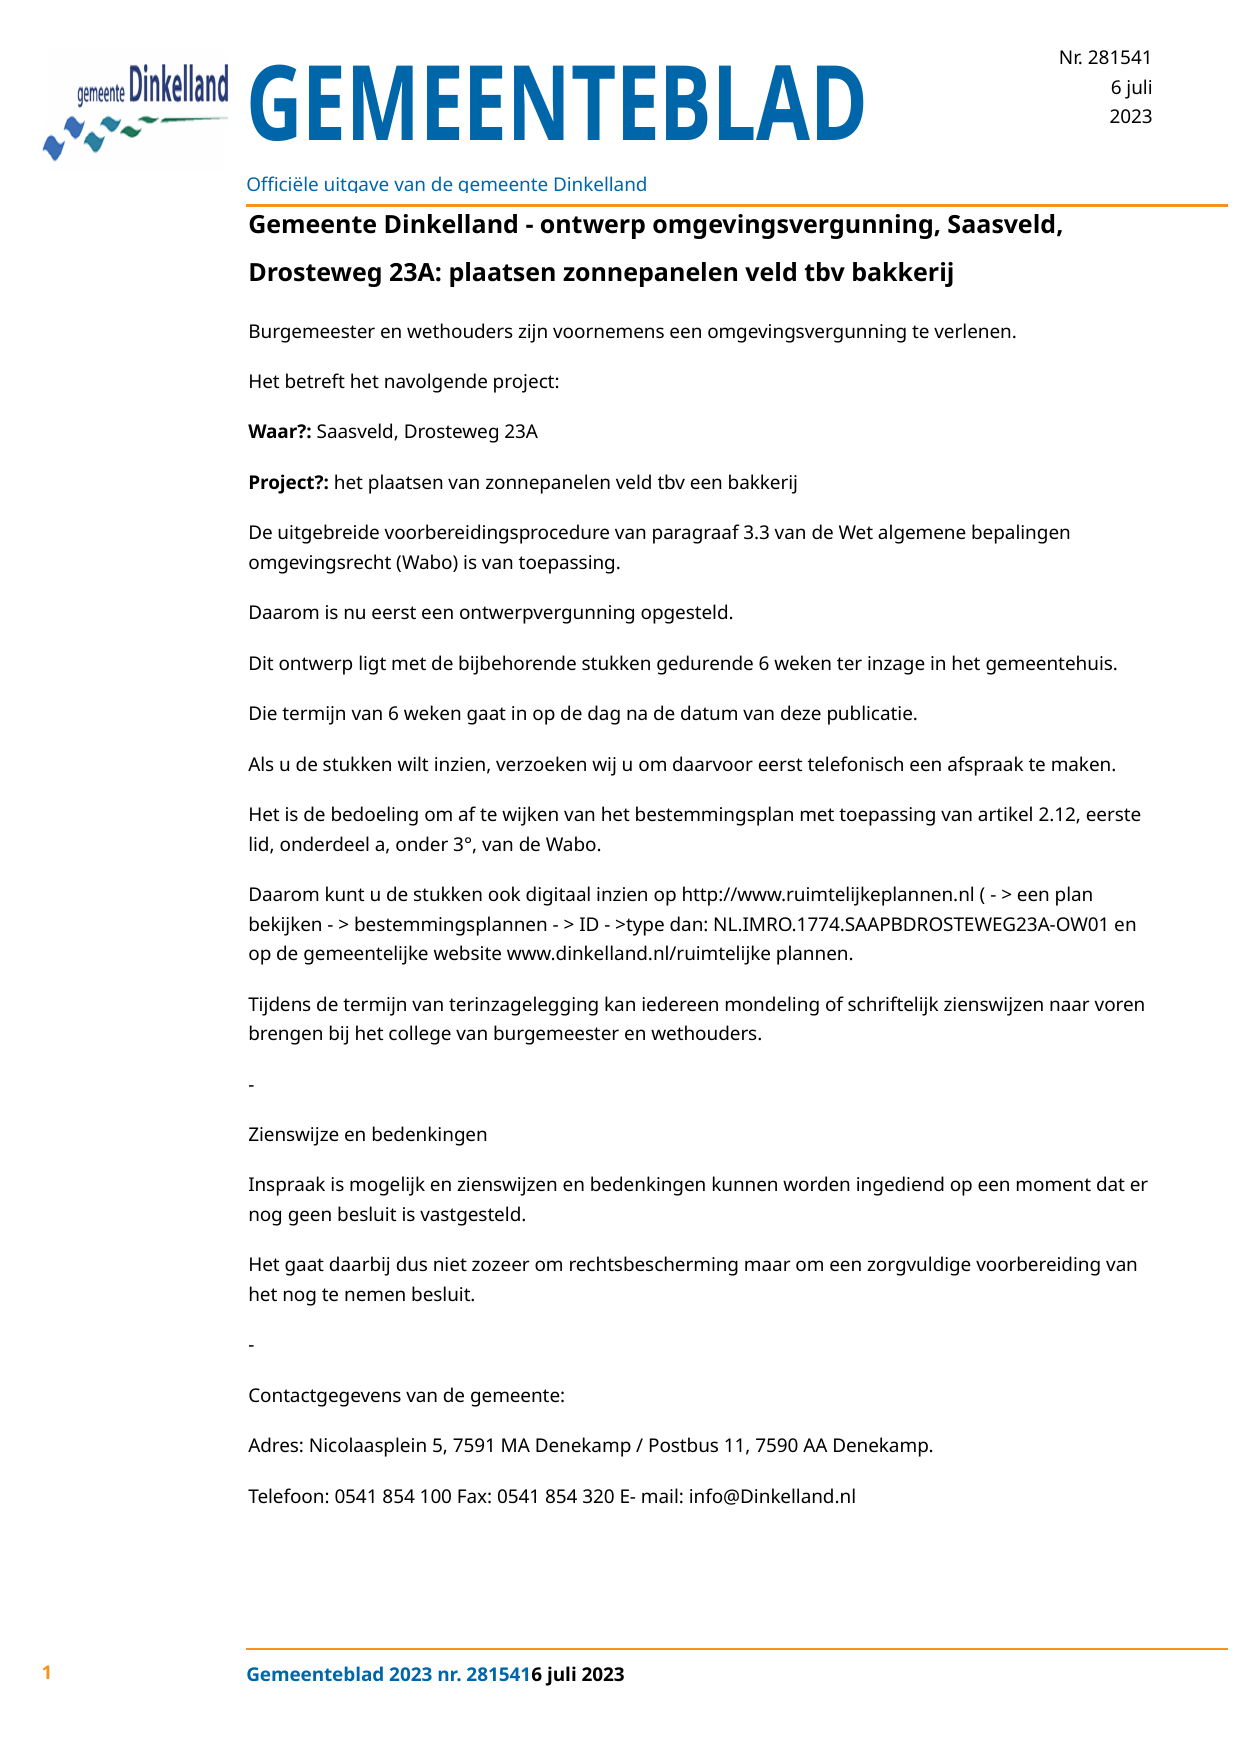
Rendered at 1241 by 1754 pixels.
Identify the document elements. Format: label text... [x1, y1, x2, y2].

text Het gaat daarbij dus niet zozeer om rechtsbescherming maar om een zorgvuldige voorbereiding van het nog te nemen besluit. [248, 1252, 1152, 1307]
text Waar?: Saasveld, Drosteweg 23A [248, 419, 1152, 444]
text Dit ontwerp ligt met de bijbehorende stukken gedurende 6 weken ter inzage in het gemeentehuis. [248, 650, 1152, 676]
text Als u de stukken wilt inzien, verzoeken wij u om daarvoor eerst telefonisch een afspraak te maken. [248, 751, 1152, 777]
text Tijdens de termijn van terinzagelegging kan iedereen mondeling of schriftelijk zienswijzen naar voren brengen bij het college van burgemeester en wethouders. [248, 991, 1152, 1046]
text Telefoon: 0541 854 100 Fax: 0541 854 320 E- mail: info@Dinkelland.nl [248, 1483, 1152, 1509]
text De uitgebreide voorbereidingsprocedure van paragraaf 3.3 van de Wet algemene bepalingen omgevingsrecht (Wabo) is van toepassing. [248, 519, 1152, 575]
text Daarom is nu eerst een ontwerpvergunning opgesteld. [248, 599, 1152, 625]
text - [248, 1332, 1152, 1357]
text - [248, 1071, 1152, 1097]
text Contactgegevens van de gemeente: [248, 1382, 1152, 1408]
text Gemeente Dinkelland - ontwerp omgevingsvergunning, Saasveld, Drosteweg 23A: plaatsen zonnepanelen veld tbv bakkerij [248, 207, 1152, 288]
text Adres: Nicolaasplein 5, 7591 MA Denekamp / Postbus 11, 7590 AA Denekamp. [248, 1432, 1152, 1458]
text Het betreft het navolgende project: [248, 368, 1152, 394]
text Het is de bedoeling om af te wijken van het bestemmingsplan met toepassing van artikel 2.12, eerste lid, onderdeel a, onder 3°, van de Wabo. [248, 801, 1152, 857]
text Project?: het plaatsen van zonnepanelen veld tbv een bakkerij [248, 469, 1152, 495]
text Zienswijze en bedenkingen [248, 1121, 1152, 1147]
text Daarom kunt u de stukken ook digitaal inzien op http://www.ruimtelijkeplannen.nl ( - > een plan bekijken - > bestemmingsplannen - > ID - >type dan: NL.IMRO.1774.SAAPBDROSTEWEG23A-OW01 en op de gemeentelijke website www.dinkelland.nl/ruimtelijke plannen. [248, 881, 1152, 966]
text Burgemeester en wethouders zijn voornemens een omgevingsvergunning te verlenen. [248, 318, 1152, 344]
text Die termijn van 6 weken gaat in op de dag na de datum van deze publicatie. [248, 700, 1152, 726]
text Inspraak is mogelijk en zienswijzen en bedenkingen kunnen worden ingediend op een moment dat er nog geen besluit is vastgesteld. [248, 1172, 1152, 1227]
picture [41, 47, 231, 172]
